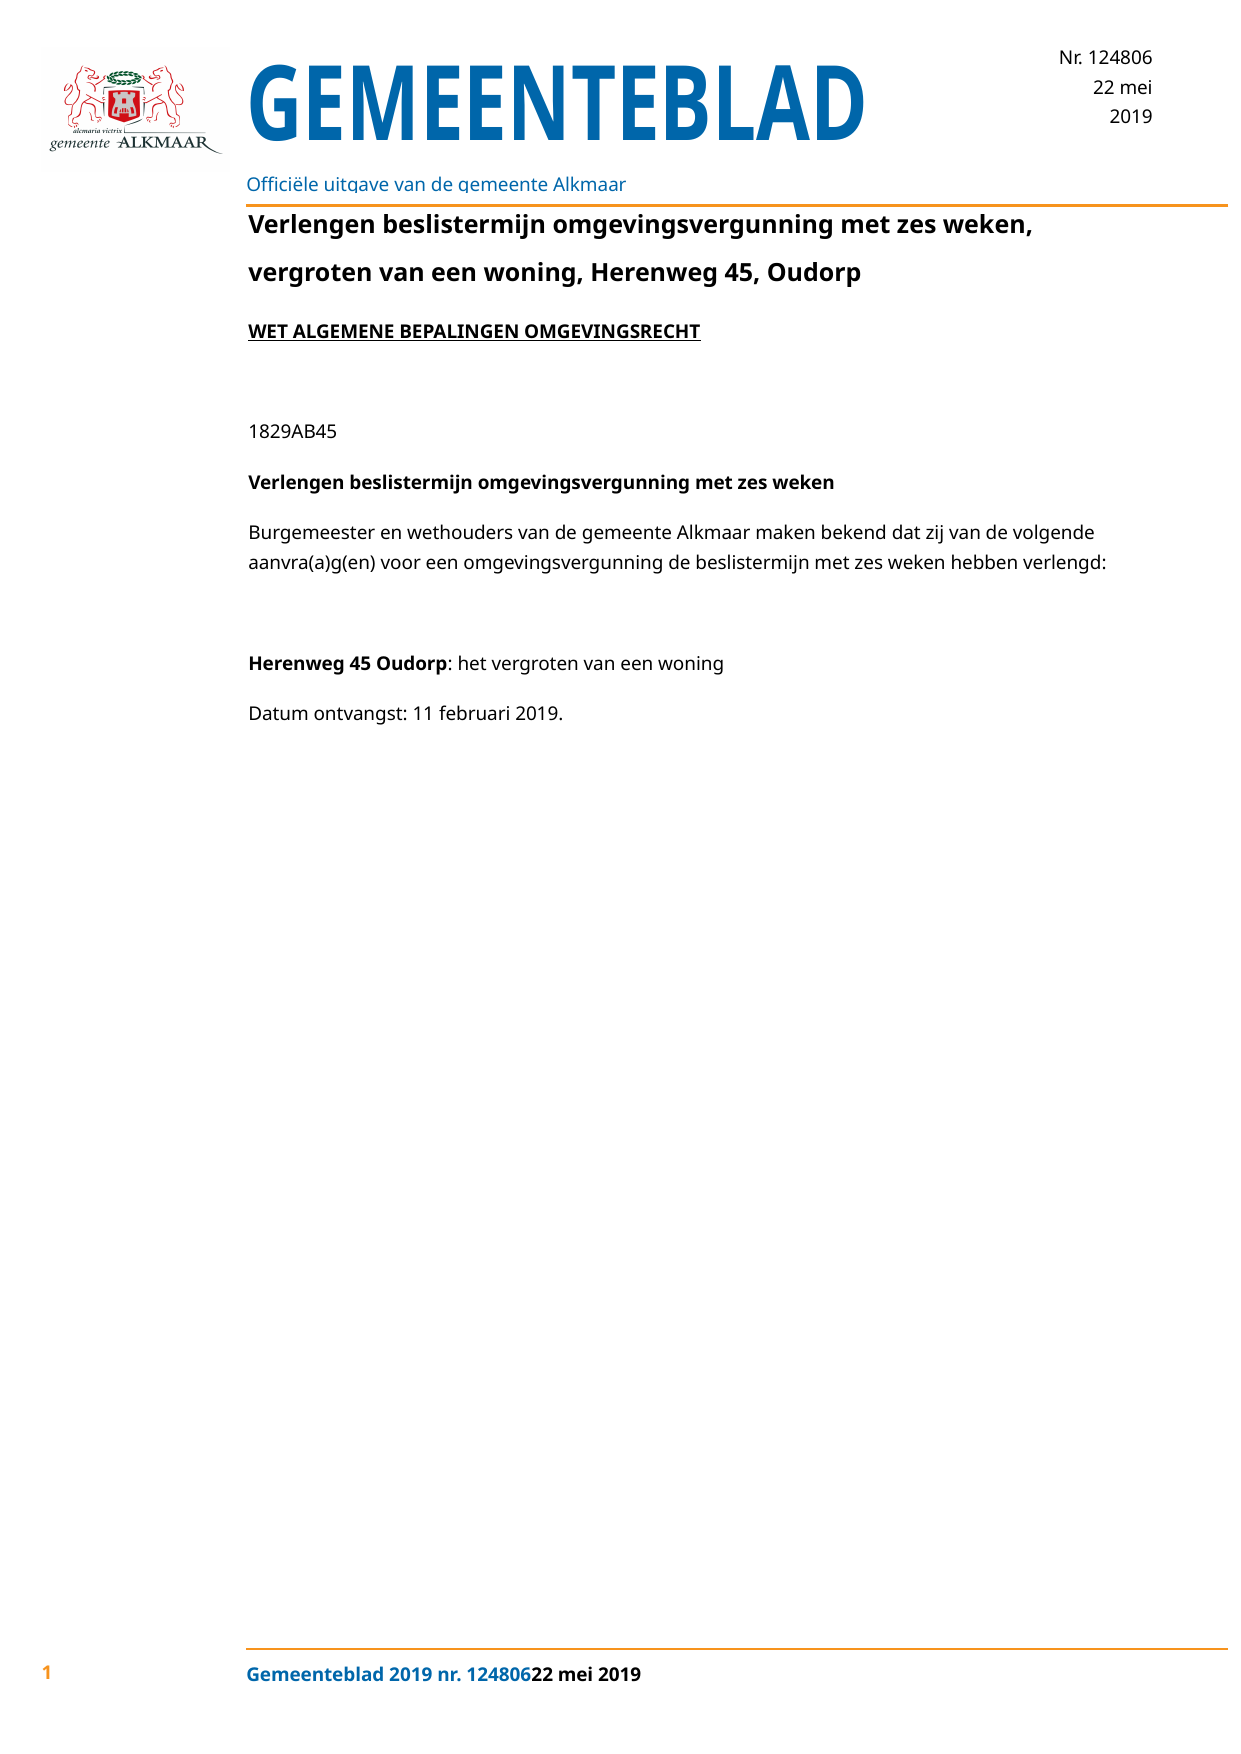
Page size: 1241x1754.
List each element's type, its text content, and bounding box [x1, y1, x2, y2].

text Verlengen beslistermijn omgevingsvergunning met zes weken [248, 469, 1152, 495]
text Verlengen beslistermijn omgevingsvergunning met zes weken, vergroten van een woning, Herenweg 45, Oudorp [248, 207, 1152, 288]
text 1829AB45 [248, 419, 1152, 444]
text Burgemeester en wethouders van de gemeente Alkmaar maken bekend dat zij van de volgende aanvra(a)g(en) voor een omgevingsvergunning de beslistermijn met zes weken hebben verlengd: [248, 519, 1152, 575]
text Datum ontvangst: 11 februari 2019. [248, 700, 1152, 726]
text Herenweg 45 Oudorp: het vergroten van een woning [248, 650, 1152, 676]
text WET ALGEMENE BEPALINGEN OMGEVINGSRECHT [248, 318, 1152, 344]
picture [41, 47, 231, 172]
